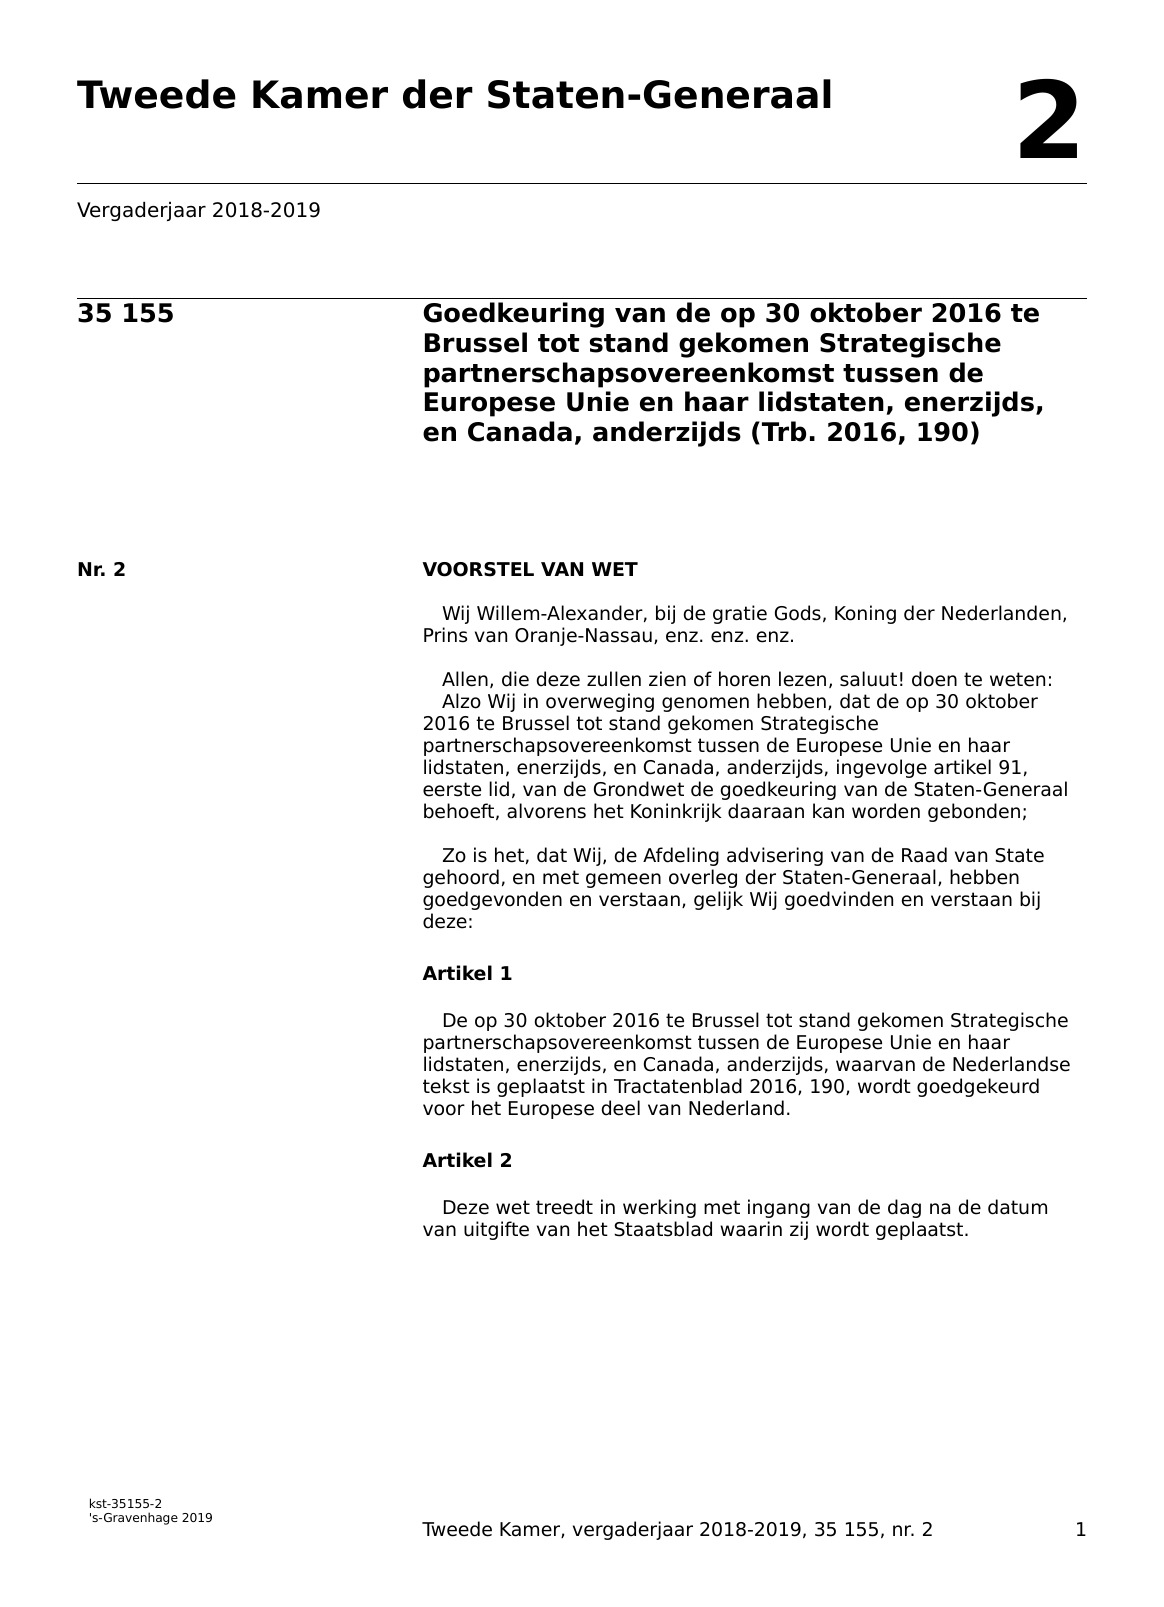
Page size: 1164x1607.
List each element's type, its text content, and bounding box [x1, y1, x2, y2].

table_header 2 [886, 59, 1087, 183]
text De op 30 oktober 2016 te Brussel tot stand gekomen Strategische partnerschapsovereenkomst tussen de Europese Unie en haar lidstaten, enerzijds, en Canada, anderzijds, waarvan de Nederlandse tekst is geplaatst in Tractatenblad 2016, 190, wordt goedgekeurd voor het Europese deel van Nederland. [422, 1010, 1087, 1119]
text Alzo Wij in overweging genomen hebben, dat de op 30 oktober 2016 te Brussel tot stand gekomen Strategische partnerschapsovereenkomst tussen de Europese Unie en haar lidstaten, enerzijds, en Canada, anderzijds, ingevolge artikel 91, eerste lid, van de Grondwet de goedkeuring van de Staten-Generaal behoeft, alvorens het Koninkrijk daaraan kan worden gebonden; [422, 691, 1087, 823]
table_header Tweede Kamer der Staten-Generaal [77, 59, 886, 183]
subtitle Artikel 1 [422, 963, 1087, 985]
text 's-Gravenhage 2019 [88, 1511, 323, 1525]
text kst-35155-2 [88, 1497, 323, 1511]
subtitle Artikel 2 [422, 1149, 1087, 1172]
subtitle Nr. 2 VOORSTEL VAN WET [77, 558, 1087, 580]
text Deze wet treedt in werking met ingang van de dag na de datum van uitgifte van het Staatsblad waarin zij wordt geplaatst. [422, 1197, 1087, 1241]
table_cell Vergaderjaar 2018-2019 [77, 184, 1087, 298]
text Zo is het, dat Wij, de Afdeling advisering van de Raad van State gehoord, en met gemeen overleg der Staten-Generaal, hebben goedgevonden en verstaan, gelijk Wij goedvinden en verstaan bij deze: [422, 845, 1087, 933]
text Allen, die deze zullen zien of horen lezen, saluut! doen te weten: [422, 669, 1087, 691]
text Wij Willem-Alexander, bij de gratie Gods, Koning der Nederlanden, Prins van Oranje-Nassau, enz. enz. enz. [422, 603, 1087, 647]
subtitle 35 155 Goedkeuring van de op 30 oktober 2016 te Brussel tot stand gekomen Strategische partnerschapsovereenkomst tussen de Europese Unie en haar lidstaten, enerzijds, en Canada, anderzijds (Trb. 2016, 190) [77, 299, 1087, 447]
